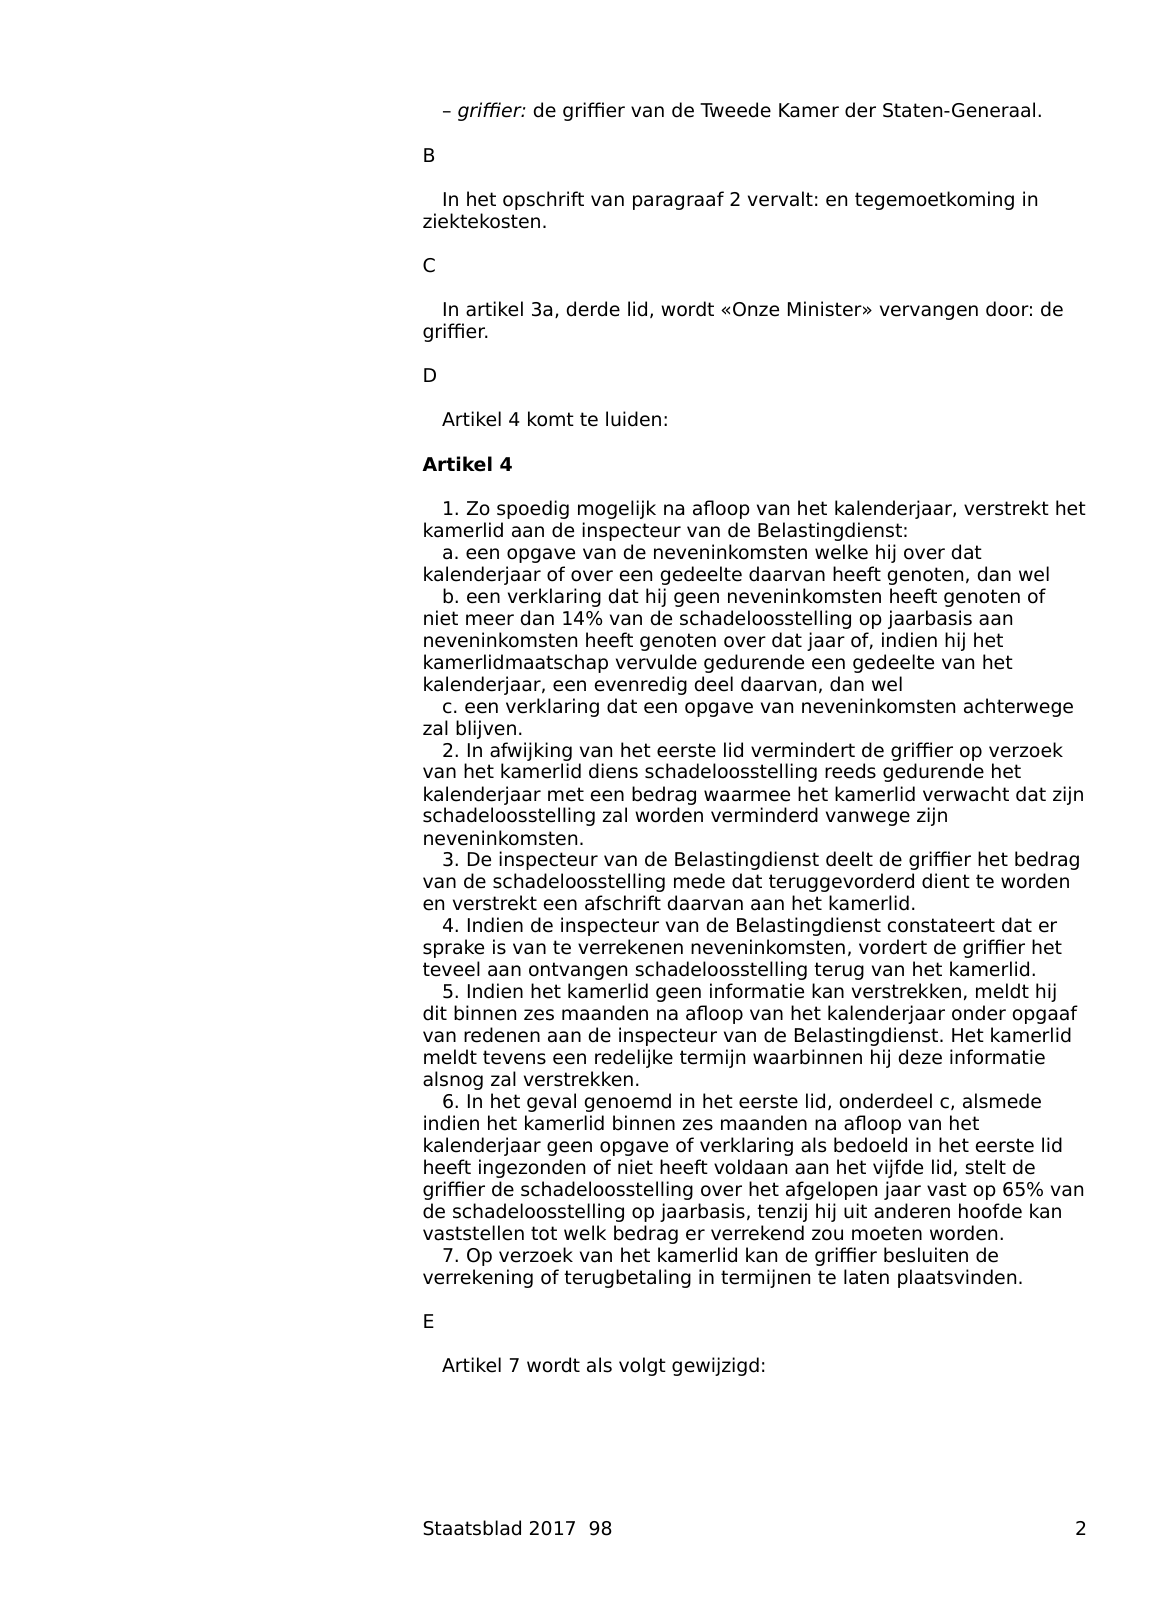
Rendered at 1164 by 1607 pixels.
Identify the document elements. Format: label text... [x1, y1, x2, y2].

text 6. In het geval genoemd in het eerste lid, onderdeel c, alsmede indien het kamerlid binnen zes maanden na afloop van het kalenderjaar geen opgave of verklaring als bedoeld in het eerste lid heeft ingezonden of niet heeft voldaan aan het vijfde lid, stelt de griffier de schadeloosstelling over het afgelopen jaar vast op 65% van de schadeloosstelling op jaarbasis, tenzij hij uit anderen hoofde kan vaststellen tot welk bedrag er verrekend zou moeten worden. [422, 1091, 1087, 1245]
text B [422, 144, 1087, 167]
text E [422, 1311, 1087, 1333]
text c. een verklaring dat een opgave van neveninkomsten achterwege zal blijven. [422, 696, 1087, 739]
text b. een verklaring dat hij geen neveninkomsten heeft genoten of niet meer dan 14% van de schadeloosstelling op jaarbasis aan neveninkomsten heeft genoten over dat jaar of, indien hij het kamerlidmaatschap vervulde gedurende een gedeelte van het kalenderjaar, een evenredig deel daarvan, dan wel [422, 586, 1087, 696]
text In artikel 3a, derde lid, wordt «Onze Minister» vervangen door: de griffier. [422, 299, 1087, 343]
text D [422, 365, 1087, 387]
text 7. Op verzoek van het kamerlid kan de griffier besluiten de verrekening of terugbetaling in termijnen te laten plaatsvinden. [422, 1245, 1087, 1289]
text – griffier: de griffier van de Tweede Kamer der Staten-Generaal. [422, 100, 1087, 122]
text C [422, 255, 1087, 277]
text In het opschrift van paragraaf 2 vervalt: en tegemoetkoming in ziektekosten. [422, 189, 1087, 233]
text a. een opgave van de neveninkomsten welke hij over dat kalenderjaar of over een gedeelte daarvan heeft genoten, dan wel [422, 542, 1087, 586]
text Artikel 7 wordt als volgt gewijzigd: [422, 1355, 1087, 1377]
text 4. Indien de inspecteur van de Belastingdienst constateert dat er sprake is van te verrekenen neveninkomsten, vordert de griffier het teveel aan ontvangen schadeloosstelling terug van het kamerlid. [422, 915, 1087, 981]
text 5. Indien het kamerlid geen informatie kan verstrekken, meldt hij dit binnen zes maanden na afloop van het kalenderjaar onder opgaaf van redenen aan de inspecteur van de Belastingdienst. Het kamerlid meldt tevens een redelijke termijn waarbinnen hij deze informatie alsnog zal verstrekken. [422, 981, 1087, 1091]
text 3. De inspecteur van de Belastingdienst deelt de griffier het bedrag van de schadeloosstelling mede dat teruggevorderd dient te worden en verstrekt een afschrift daarvan aan het kamerlid. [422, 849, 1087, 915]
subtitle Artikel 4 [422, 453, 1087, 476]
text 1. Zo spoedig mogelijk na afloop van het kalenderjaar, verstrekt het kamerlid aan de inspecteur van de Belastingdienst: [422, 498, 1087, 542]
text Artikel 4 komt te luiden: [422, 409, 1087, 431]
text 2. In afwijking van het eerste lid vermindert de griffier op verzoek van het kamerlid diens schadeloosstelling reeds gedurende het kalenderjaar met een bedrag waarmee het kamerlid verwacht dat zijn schadeloosstelling zal worden verminderd vanwege zijn neveninkomsten. [422, 739, 1087, 849]
